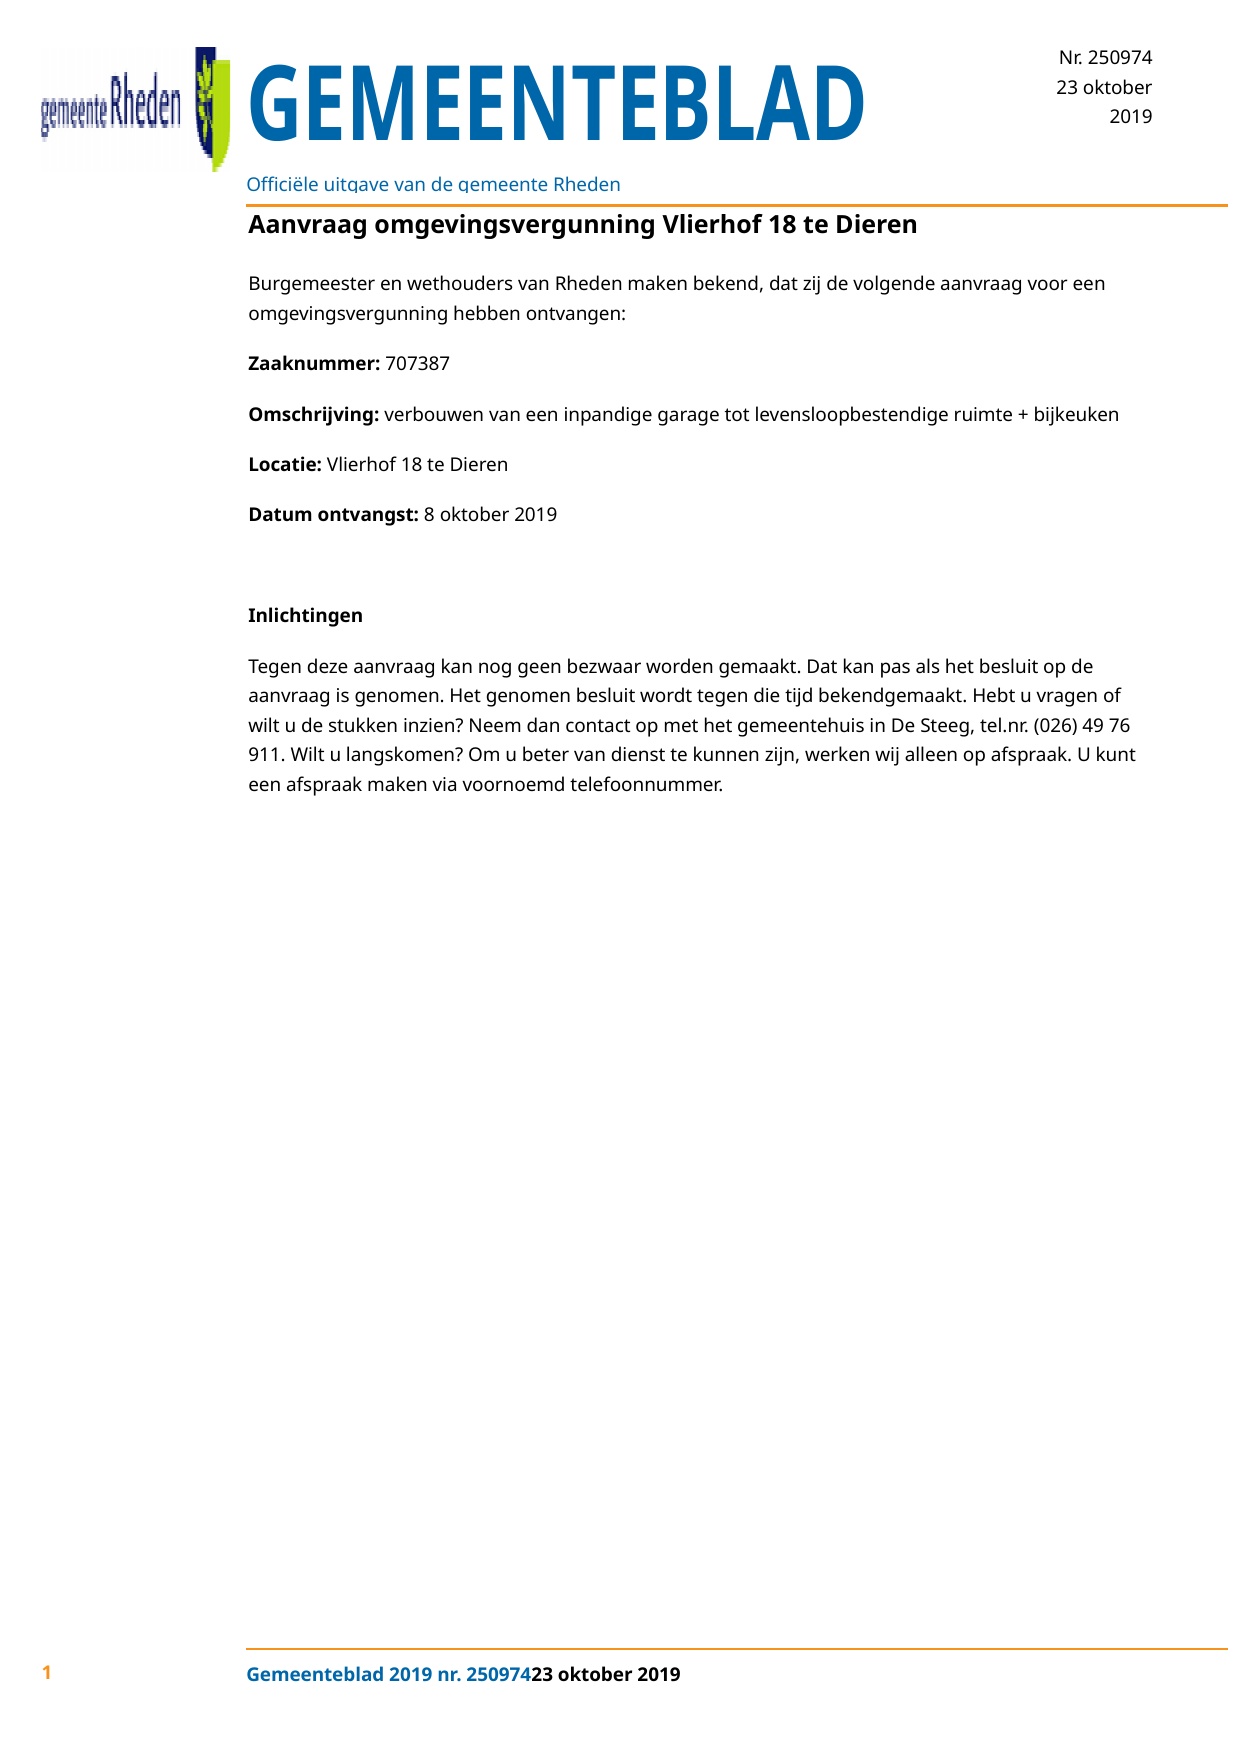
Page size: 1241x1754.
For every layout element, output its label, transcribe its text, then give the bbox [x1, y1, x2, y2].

text Locatie: Vlierhof 18 te Dieren [248, 451, 1152, 477]
text Datum ontvangst: 8 oktober 2019 [248, 502, 1152, 527]
text Zaaknummer: 707387 [248, 350, 1152, 376]
text Aanvraag omgevingsvergunning Vlierhof 18 te Dieren [248, 207, 1152, 241]
picture [41, 47, 231, 172]
text Omschrijving: verbouwen van een inpandige garage tot levensloopbestendige ruimte + bijkeuken [248, 401, 1152, 426]
text Tegen deze aanvraag kan nog geen bezwaar worden gemaakt. Dat kan pas als het besluit op de aanvraag is genomen. Het genomen besluit wordt tegen die tijd bekendgemaakt. Hebt u vragen of wilt u de stukken inzien? Neem dan contact op met het gemeentehuis in De Steeg, tel.nr. (026) 49 76 911. Wilt u langskomen? Om u beter van dienst te kunnen zijn, werken wij alleen op afspraak. U kunt een afspraak maken via voornoemd telefoonnummer. [248, 653, 1152, 797]
text Burgemeester en wethouders van Rheden maken bekend, dat zij de volgende aanvraag voor een omgevingsvergunning hebben ontvangen: [248, 270, 1152, 326]
text Inlichtingen [248, 602, 1152, 628]
